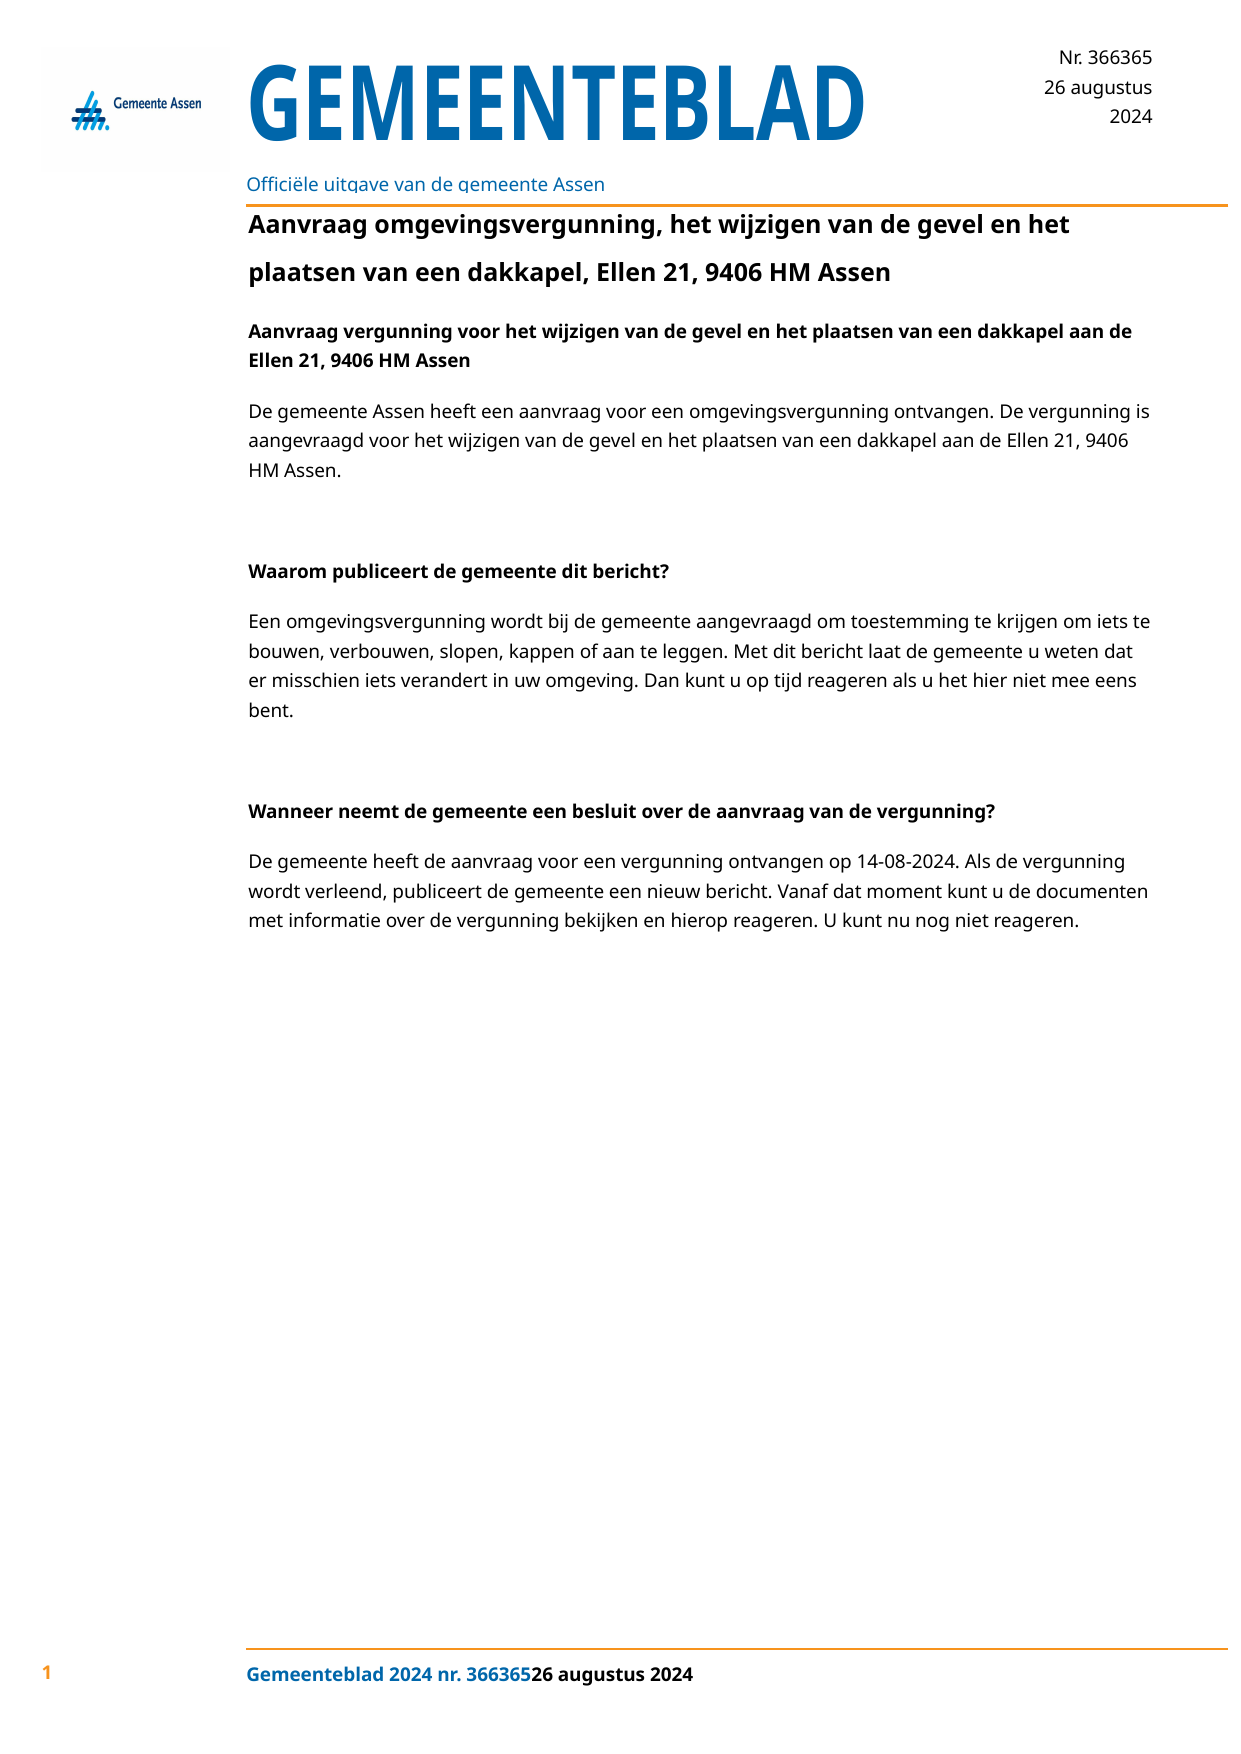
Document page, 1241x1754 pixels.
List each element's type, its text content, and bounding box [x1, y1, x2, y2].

text Waarom publiceert de gemeente dit bericht? [248, 558, 1152, 584]
text Wanneer neemt de gemeente een besluit over de aanvraag van de vergunning? [248, 798, 1152, 824]
picture [41, 47, 231, 172]
text De gemeente Assen heeft een aanvraag voor een omgevingsvergunning ontvangen. De vergunning is aangevraagd voor het wijzigen van de gevel en het plaatsen van een dakkapel aan de Ellen 21, 9406 HM Assen. [248, 398, 1152, 483]
text Aanvraag vergunning voor het wijzigen van de gevel en het plaatsen van een dakkapel aan de Ellen 21, 9406 HM Assen [248, 318, 1152, 373]
text De gemeente heeft de aanvraag voor een vergunning ontvangen op 14-08-2024. Als de vergunning wordt verleend, publiceert de gemeente een nieuw bericht. Vanaf dat moment kunt u de documenten met informatie over de vergunning bekijken en hierop reageren. U kunt nu nog niet reageren. [248, 848, 1152, 933]
text Aanvraag omgevingsvergunning, het wijzigen van de gevel en het plaatsen van een dakkapel, Ellen 21, 9406 HM Assen [248, 207, 1152, 288]
text Een omgevingsvergunning wordt bij de gemeente aangevraagd om toestemming te krijgen om iets te bouwen, verbouwen, slopen, kappen of aan te leggen. Met dit bericht laat de gemeente u weten dat er misschien iets verandert in uw omgeving. Dan kunt u op tijd reageren als u het hier niet mee eens bent. [248, 608, 1152, 723]
